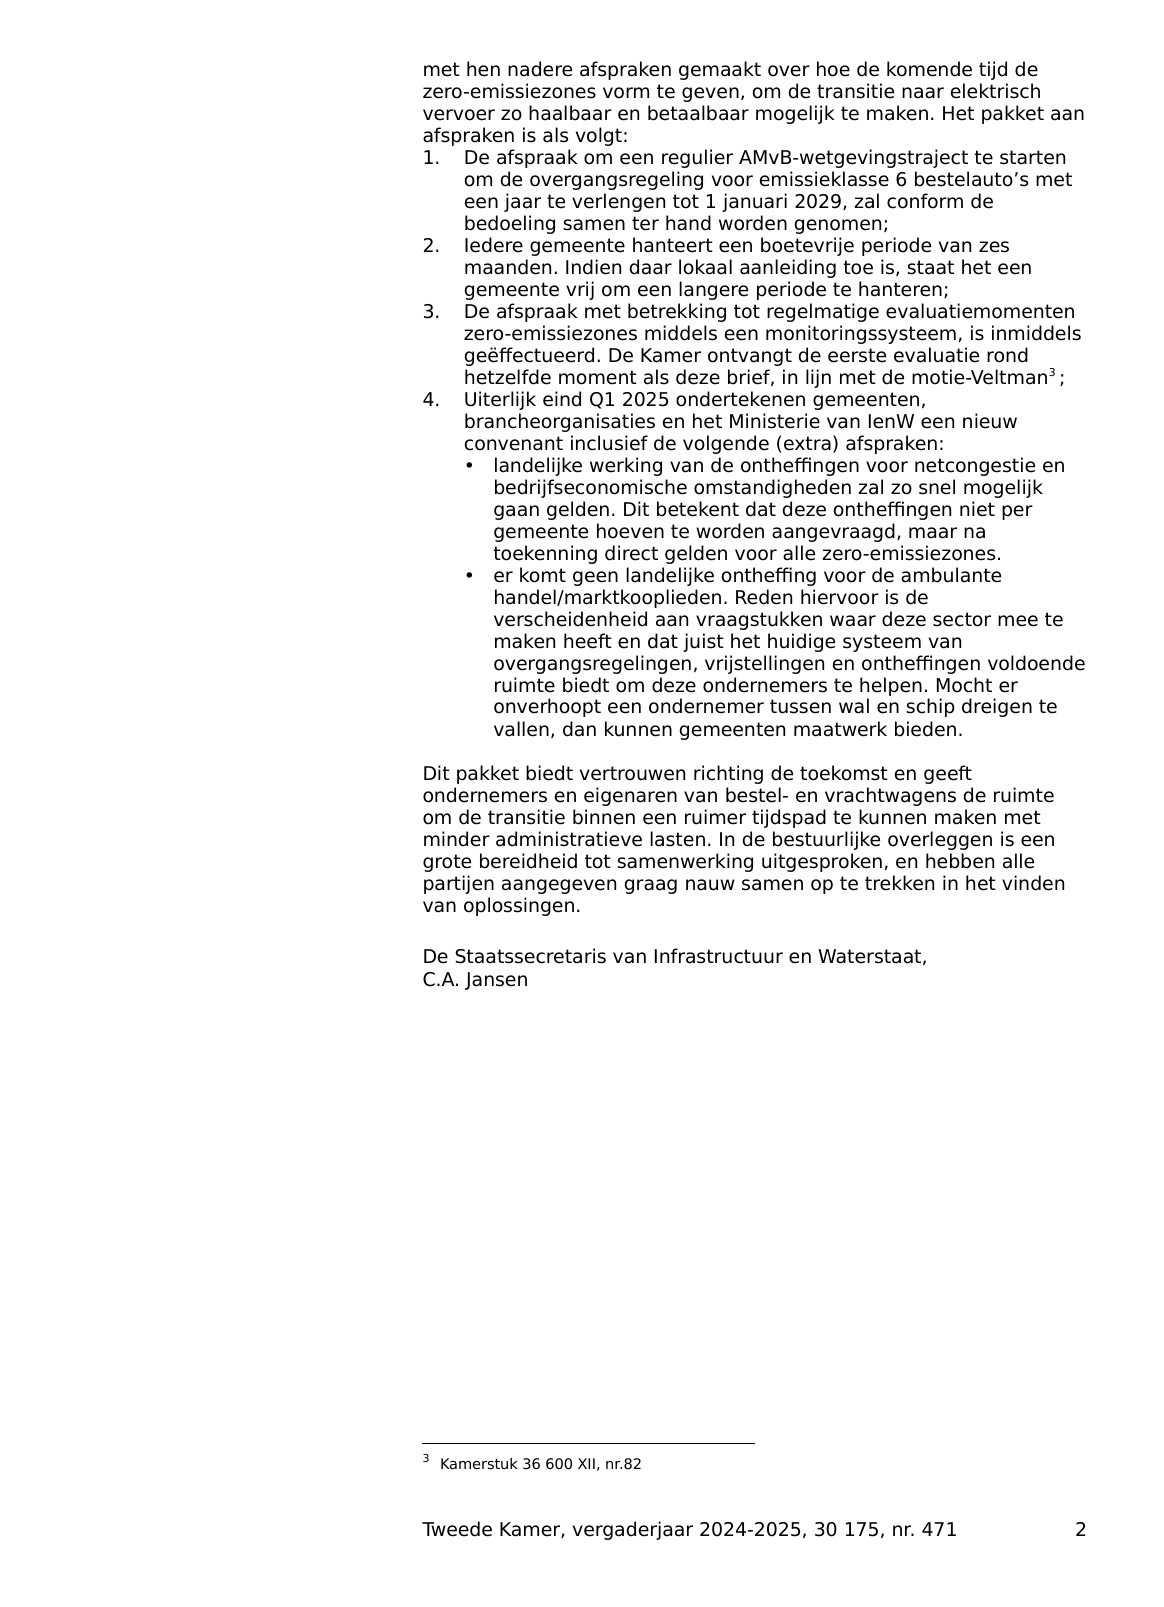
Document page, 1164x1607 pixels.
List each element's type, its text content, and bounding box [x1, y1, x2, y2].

text Dit pakket biedt vertrouwen richting de toekomst en geeft ondernemers en eigenaren van bestel- en vrachtwagens de ruimte om de transitie binnen een ruimer tijdspad te kunnen maken met minder administratieve lasten. In de bestuurlijke overleggen is een grote bereidheid tot samenwerking uitgesproken, en hebben alle partijen aangegeven graag nauw samen op te trekken in het vinden van oplossingen. [422, 763, 1087, 916]
text • er komt geen landelijke ontheffing voor de ambulante handel/marktkooplieden. Reden hiervoor is de verscheidenheid aan vraagstukken waar deze sector mee te maken heeft en dat juist het huidige systeem van overgangsregelingen, vrijstellingen en ontheffingen voldoende ruimte biedt om deze ondernemers te helpen. Mocht er onverhoopt een ondernemer tussen wal en schip dreigen te vallen, dan kunnen gemeenten maatwerk bieden. [464, 564, 1087, 740]
text 2. Iedere gemeente hanteert een boetevrije periode van zes maanden. Indien daar lokaal aanleiding toe is, staat het een gemeente vrij om een langere periode te hanteren; [422, 235, 1087, 301]
text 4. Uiterlijk eind Q1 2025 ondertekenen gemeenten, brancheorganisaties en het Ministerie van IenW een nieuw convenant inclusief de volgende (extra) afspraken: [422, 389, 1087, 455]
text • landelijke werking van de ontheffingen voor netcongestie en bedrijfseconomische omstandigheden zal zo snel mogelijk gaan gelden. Dit betekent dat deze ontheffingen niet per gemeente hoeven te worden aangevraagd, maar na toekenning direct gelden voor alle zero-emissiezones. [464, 455, 1087, 564]
text 1. De afspraak om een regulier AMvB-wetgevingstraject te starten om de overgangsregeling voor emissieklasse 6 bestelauto’s met een jaar te verlengen tot 1 januari 2029, zal conform de bedoeling samen ter hand worden genomen; [422, 147, 1087, 235]
text De Staatssecretaris van Infrastructuur en Waterstaat, C.A. Jansen [422, 946, 1087, 990]
text met hen nadere afspraken gemaakt over hoe de komende tijd de zero-emissiezones vorm te geven, om de transitie naar elektrisch vervoer zo haalbaar en betaalbaar mogelijk te maken. Het pakket aan afspraken is als volgt: [422, 59, 1087, 147]
text Kamerstuk 36 600 XII, nr.82 [422, 1452, 1087, 1474]
text 3. De afspraak met betrekking tot regelmatige evaluatiemomenten zero-emissiezones middels een monitoringssysteem, is inmiddels geëffectueerd. De Kamer ontvangt de eerste evaluatie rond hetzelfde moment als deze brief, in lijn met de motie-Veltman; [422, 301, 1087, 389]
